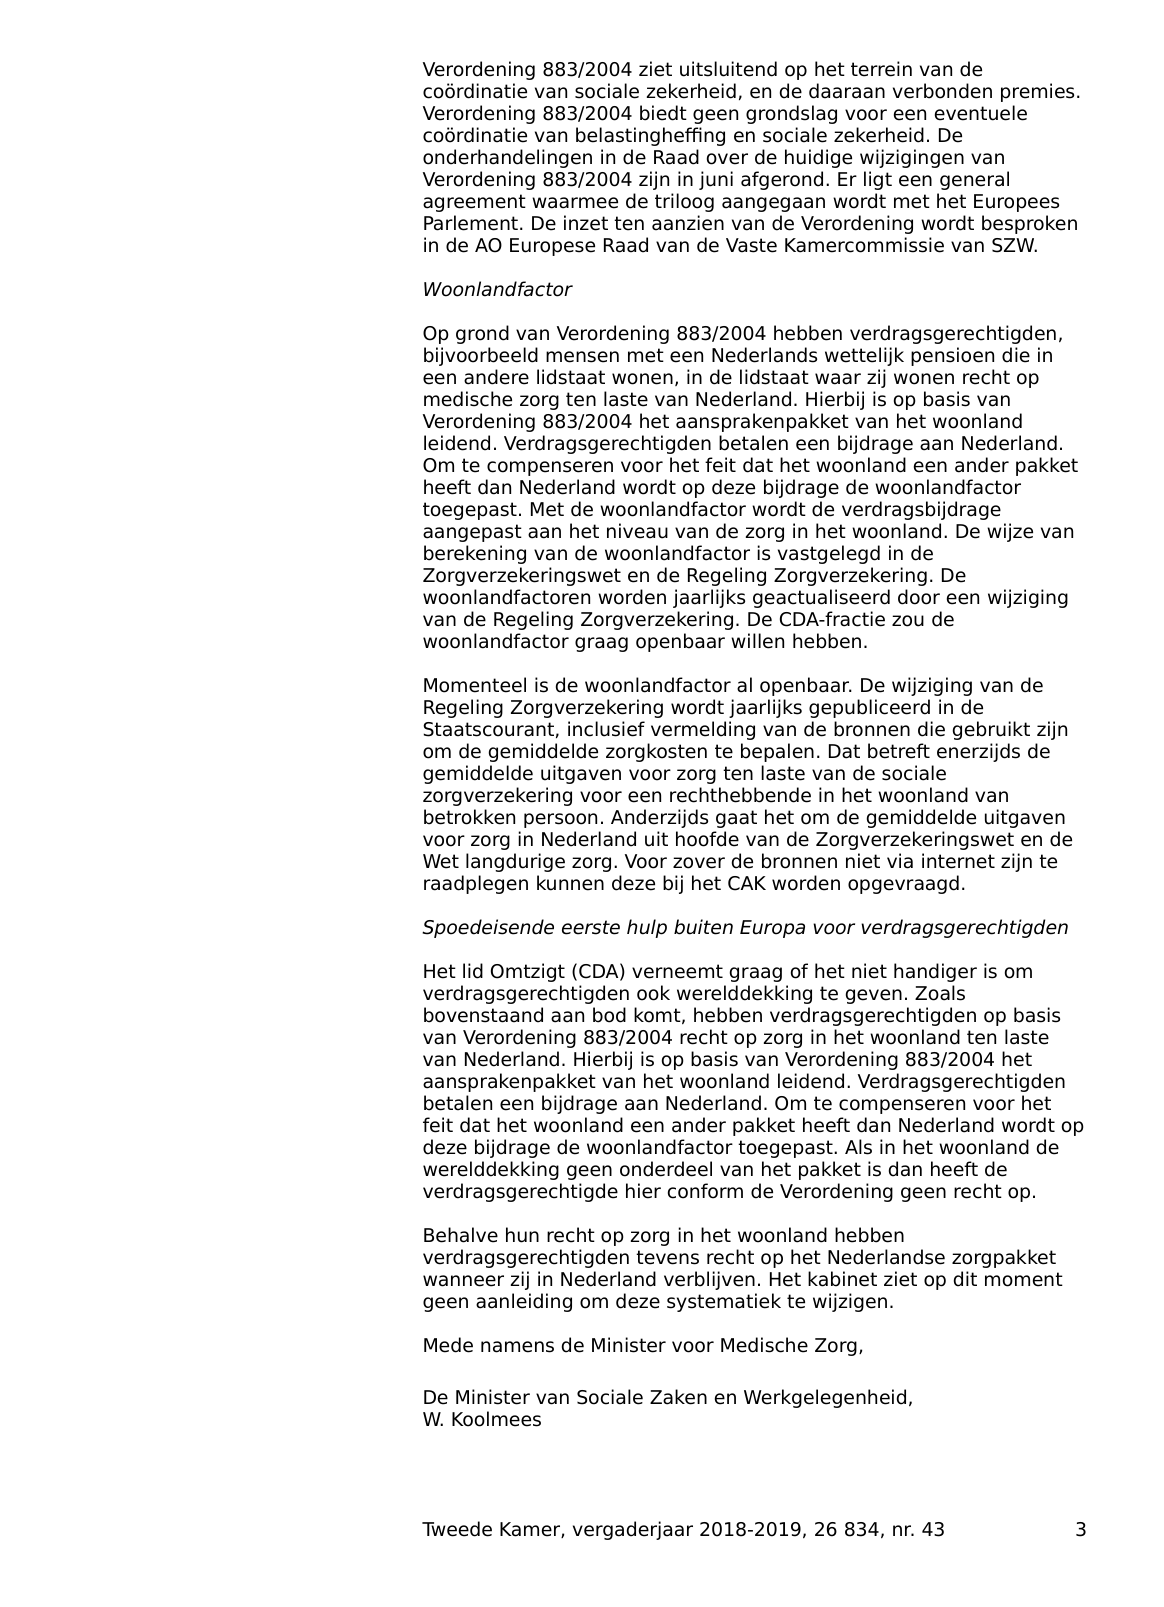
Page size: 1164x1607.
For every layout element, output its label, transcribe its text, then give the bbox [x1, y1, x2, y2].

text Het lid Omtzigt (CDA) verneemt graag of het niet handiger is om verdragsgerechtigden ook werelddekking te geven. Zoals bovenstaand aan bod komt, hebben verdragsgerechtigden op basis van Verordening 883/2004 recht op zorg in het woonland ten laste van Nederland. Hierbij is op basis van Verordening 883/2004 het aansprakenpakket van het woonland leidend. Verdragsgerechtigden betalen een bijdrage aan Nederland. Om te compenseren voor het feit dat het woonland een ander pakket heeft dan Nederland wordt op deze bijdrage de woonlandfactor toegepast. Als in het woonland de werelddekking geen onderdeel van het pakket is dan heeft de verdragsgerechtigde hier conform de Verordening geen recht op. [422, 961, 1087, 1203]
text Verordening 883/2004 ziet uitsluitend op het terrein van de coördinatie van sociale zekerheid, en de daaraan verbonden premies. Verordening 883/2004 biedt geen grondslag voor een eventuele coördinatie van belastingheffing en sociale zekerheid. De onderhandelingen in de Raad over de huidige wijzigingen van Verordening 883/2004 zijn in juni afgerond. Er ligt een general agreement waarmee de triloog aangegaan wordt met het Europees Parlement. De inzet ten aanzien van de Verordening wordt besproken in de AO Europese Raad van de Vaste Kamercommissie van SZW. [422, 59, 1087, 257]
subtitle Woonlandfactor [422, 279, 1087, 301]
text Behalve hun recht op zorg in het woonland hebben verdragsgerechtigden tevens recht op het Nederlandse zorgpakket wanneer zij in Nederland verblijven. Het kabinet ziet op dit moment geen aanleiding om deze systematiek te wijzigen. [422, 1225, 1087, 1313]
text Momenteel is de woonlandfactor al openbaar. De wijziging van de Regeling Zorgverzekering wordt jaarlijks gepubliceerd in de Staatscourant, inclusief vermelding van de bronnen die gebruikt zijn om de gemiddelde zorgkosten te bepalen. Dat betreft enerzijds de gemiddelde uitgaven voor zorg ten laste van de sociale zorgverzekering voor een rechthebbende in het woonland van betrokken persoon. Anderzijds gaat het om de gemiddelde uitgaven voor zorg in Nederland uit hoofde van de Zorgverzekeringswet en de Wet langdurige zorg. Voor zover de bronnen niet via internet zijn te raadplegen kunnen deze bij het CAK worden opgevraagd. [422, 675, 1087, 895]
subtitle Spoedeisende eerste hulp buiten Europa voor verdragsgerechtigden [422, 917, 1087, 939]
text Op grond van Verordening 883/2004 hebben verdragsgerechtigden, bijvoorbeeld mensen met een Nederlands wettelijk pensioen die in een andere lidstaat wonen, in de lidstaat waar zij wonen recht op medische zorg ten laste van Nederland. Hierbij is op basis van Verordening 883/2004 het aansprakenpakket van het woonland leidend. Verdragsgerechtigden betalen een bijdrage aan Nederland. Om te compenseren voor het feit dat het woonland een ander pakket heeft dan Nederland wordt op deze bijdrage de woonlandfactor toegepast. Met de woonlandfactor wordt de verdragsbijdrage aangepast aan het niveau van de zorg in het woonland. De wijze van berekening van de woonlandfactor is vastgelegd in de Zorgverzekeringswet en de Regeling Zorgverzekering. De woonlandfactoren worden jaarlijks geactualiseerd door een wijziging van de Regeling Zorgverzekering. De CDA-fractie zou de woonlandfactor graag openbaar willen hebben. [422, 323, 1087, 653]
text De Minister van Sociale Zaken en Werkgelegenheid, W. Koolmees [422, 1387, 1087, 1431]
text Mede namens de Minister voor Medische Zorg, [422, 1335, 1087, 1357]
